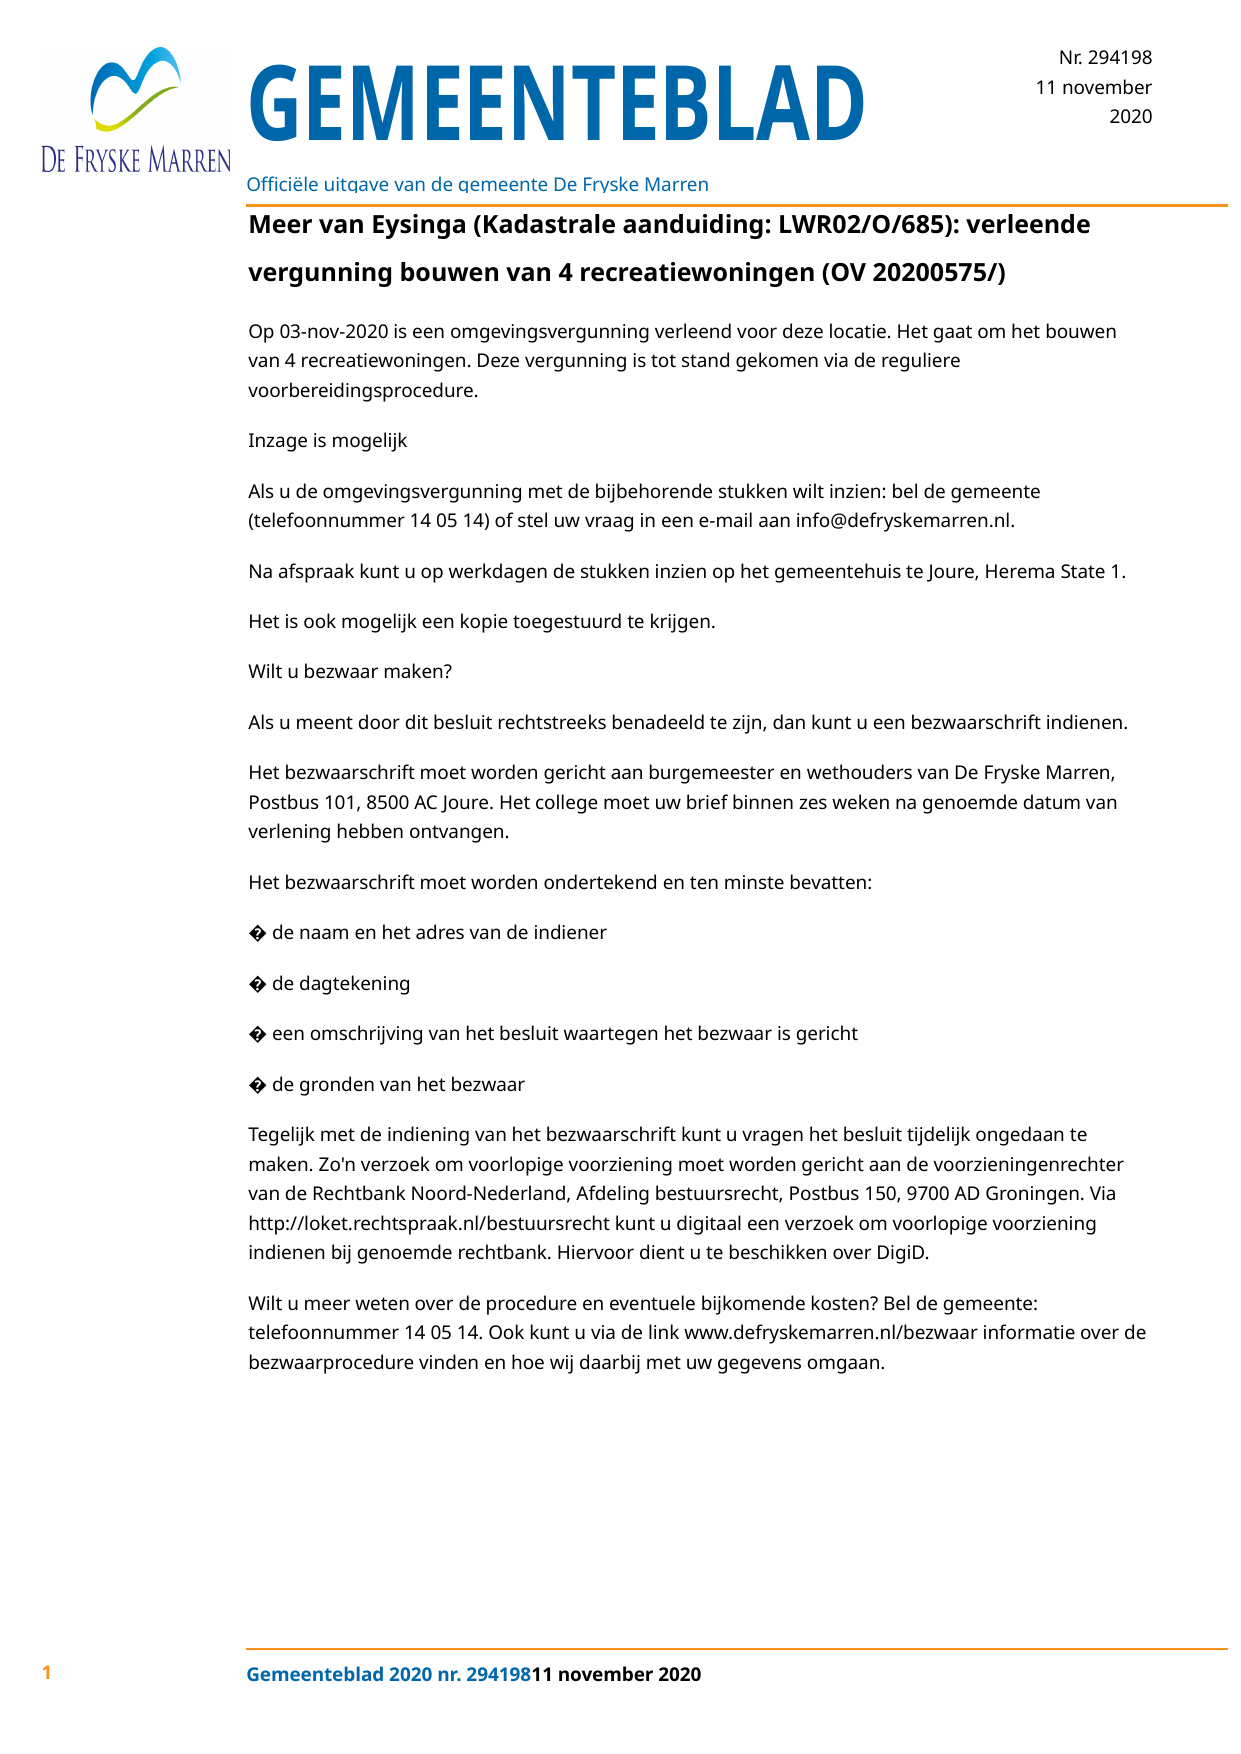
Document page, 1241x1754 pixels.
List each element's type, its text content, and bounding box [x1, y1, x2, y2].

text Het bezwaarschrift moet worden gericht aan burgemeester en wethouders van De Fryske Marren, Postbus 101, 8500 AC Joure. Het college moet uw brief binnen zes weken na genoemde datum van verlening hebben ontvangen. [248, 759, 1152, 844]
text � de dagtekening [248, 970, 1152, 996]
text Wilt u bezwaar maken? [248, 659, 1152, 684]
text Tegelijk met de indiening van het bezwaarschrift kunt u vragen het besluit tijdelijk ongedaan te maken. Zo'n verzoek om voorlopige voorziening moet worden gericht aan de voorzieningenrechter van de Rechtbank Noord-Nederland, Afdeling bestuursrecht, Postbus 150, 9700 AD Groningen. Via http://loket.rechtspraak.nl/bestuursrecht kunt u digitaal een verzoek om voorlopige voorziening indienen bij genoemde rechtbank. Hiervoor dient u te beschikken over DigiD. [248, 1121, 1152, 1265]
picture [41, 47, 231, 172]
text Het is ook mogelijk een kopie toegestuurd te krijgen. [248, 608, 1152, 634]
text Op 03-nov-2020 is een omgevingsvergunning verleend voor deze locatie. Het gaat om het bouwen van 4 recreatiewoningen. Deze vergunning is tot stand gekomen via de reguliere voorbereidingsprocedure. [248, 318, 1152, 403]
text Na afspraak kunt u op werkdagen de stukken inzien op het gemeentehuis te Joure, Herema State 1. [248, 558, 1152, 584]
text � de naam en het adres van de indiener [248, 919, 1152, 945]
text Als u meent door dit besluit rechtstreeks benadeeld te zijn, dan kunt u een bezwaarschrift indienen. [248, 709, 1152, 735]
text Meer van Eysinga (Kadastrale aanduiding: LWR02/O/685): verleende vergunning bouwen van 4 recreatiewoningen (OV 20200575/) [248, 207, 1152, 288]
text Inzage is mogelijk [248, 427, 1152, 453]
text Wilt u meer weten over de procedure en eventuele bijkomende kosten? Bel de gemeente: telefoonnummer 14 05 14. Ook kunt u via de link www.defryskemarren.nl/bezwaar informatie over de bezwaarprocedure vinden en hoe wij daarbij met uw gegevens omgaan. [248, 1290, 1152, 1375]
text � de gronden van het bezwaar [248, 1071, 1152, 1097]
text � een omschrijving van het besluit waartegen het bezwaar is gericht [248, 1020, 1152, 1046]
text Het bezwaarschrift moet worden ondertekend en ten minste bevatten: [248, 869, 1152, 895]
text Als u de omgevingsvergunning met de bijbehorende stukken wilt inzien: bel de gemeente (telefoonnummer 14 05 14) of stel uw vraag in een e-mail aan info@defryskemarren.nl. [248, 478, 1152, 533]
